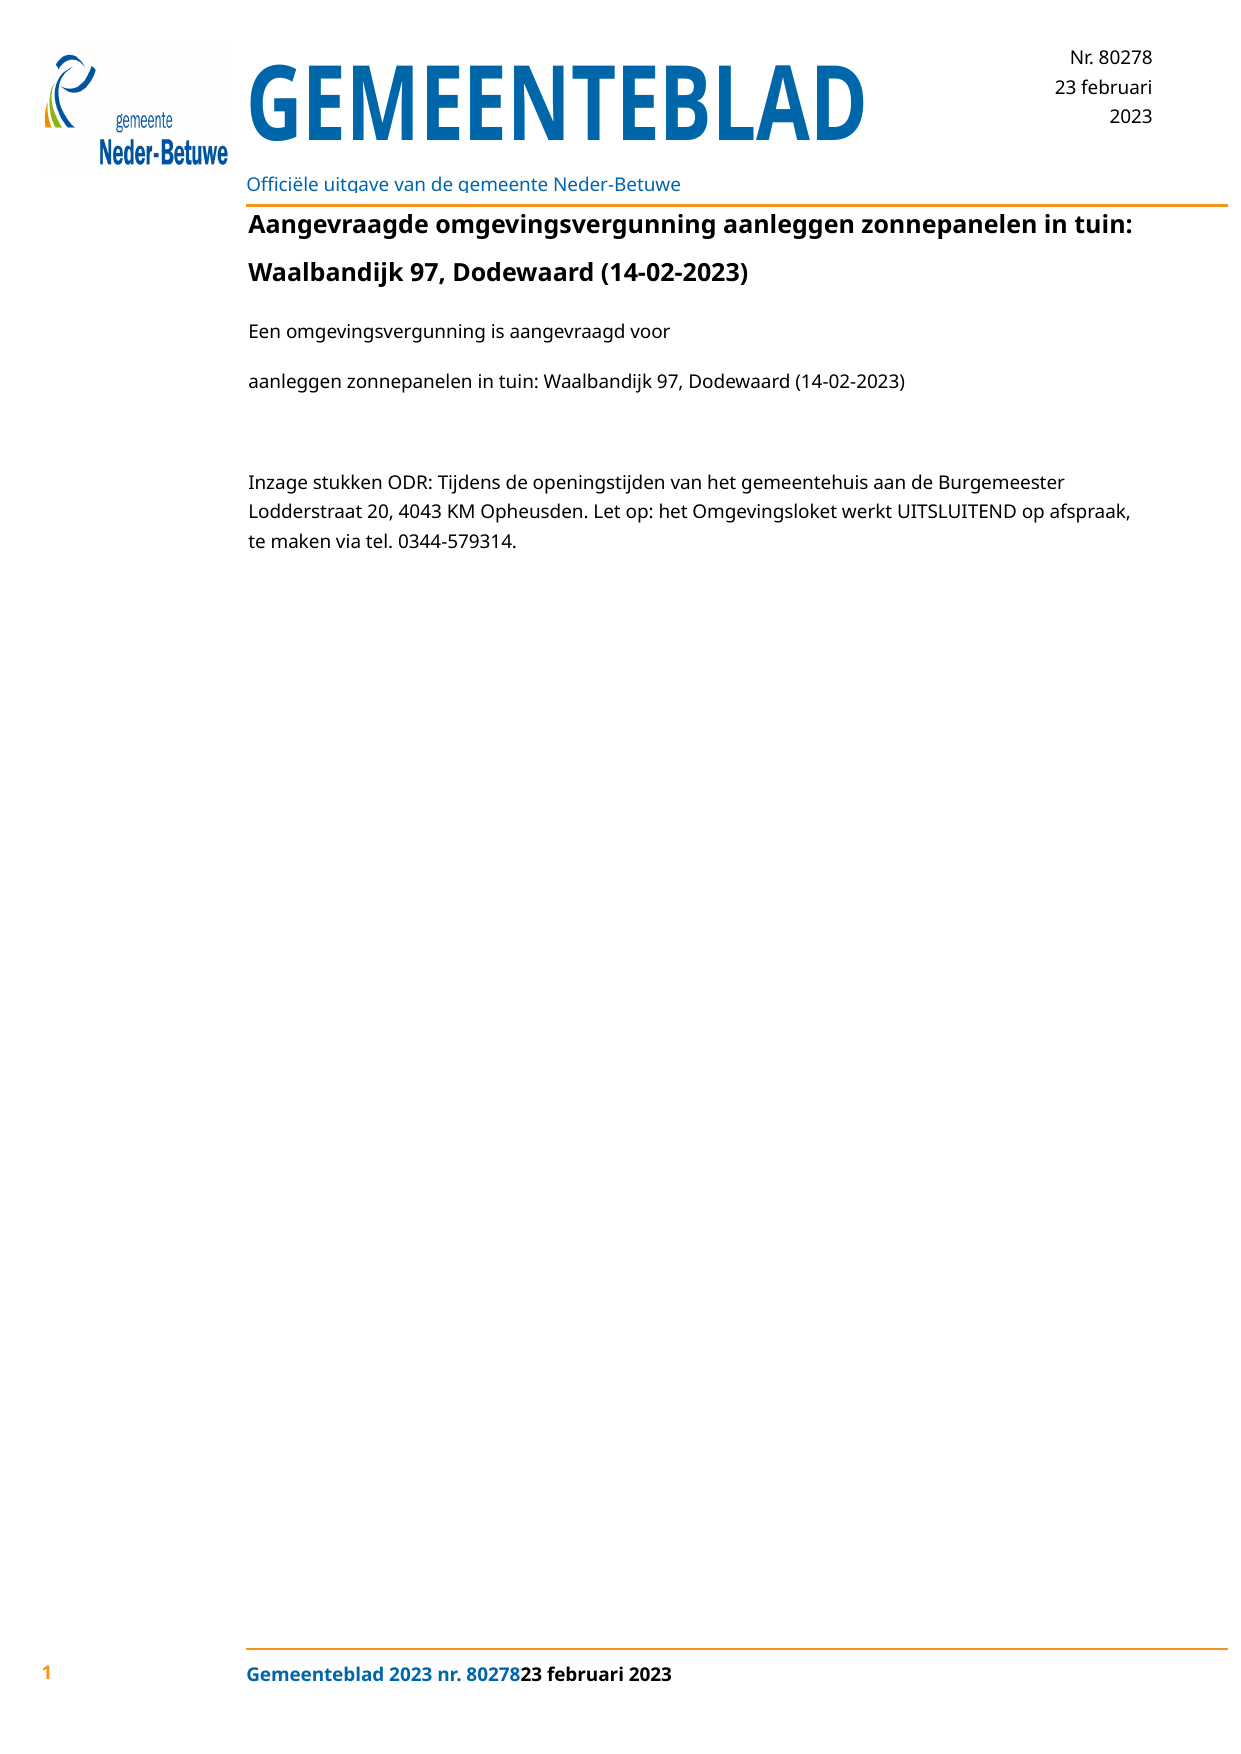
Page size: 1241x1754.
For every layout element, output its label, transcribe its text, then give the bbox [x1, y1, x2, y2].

picture [41, 47, 231, 172]
text aanleggen zonnepanelen in tuin: Waalbandijk 97, Dodewaard (14-02-2023) [248, 368, 1152, 394]
text Inzage stukken ODR: Tijdens de openingstijden van het gemeentehuis aan de Burgemeester Lodderstraat 20, 4043 KM Opheusden. Let op: het Omgevingsloket werkt UITSLUITEND op afspraak, te maken via tel. 0344-579314. [248, 469, 1152, 554]
text Aangevraagde omgevingsvergunning aanleggen zonnepanelen in tuin: Waalbandijk 97, Dodewaard (14-02-2023) [248, 207, 1152, 288]
text Een omgevingsvergunning is aangevraagd voor [248, 318, 1152, 344]
